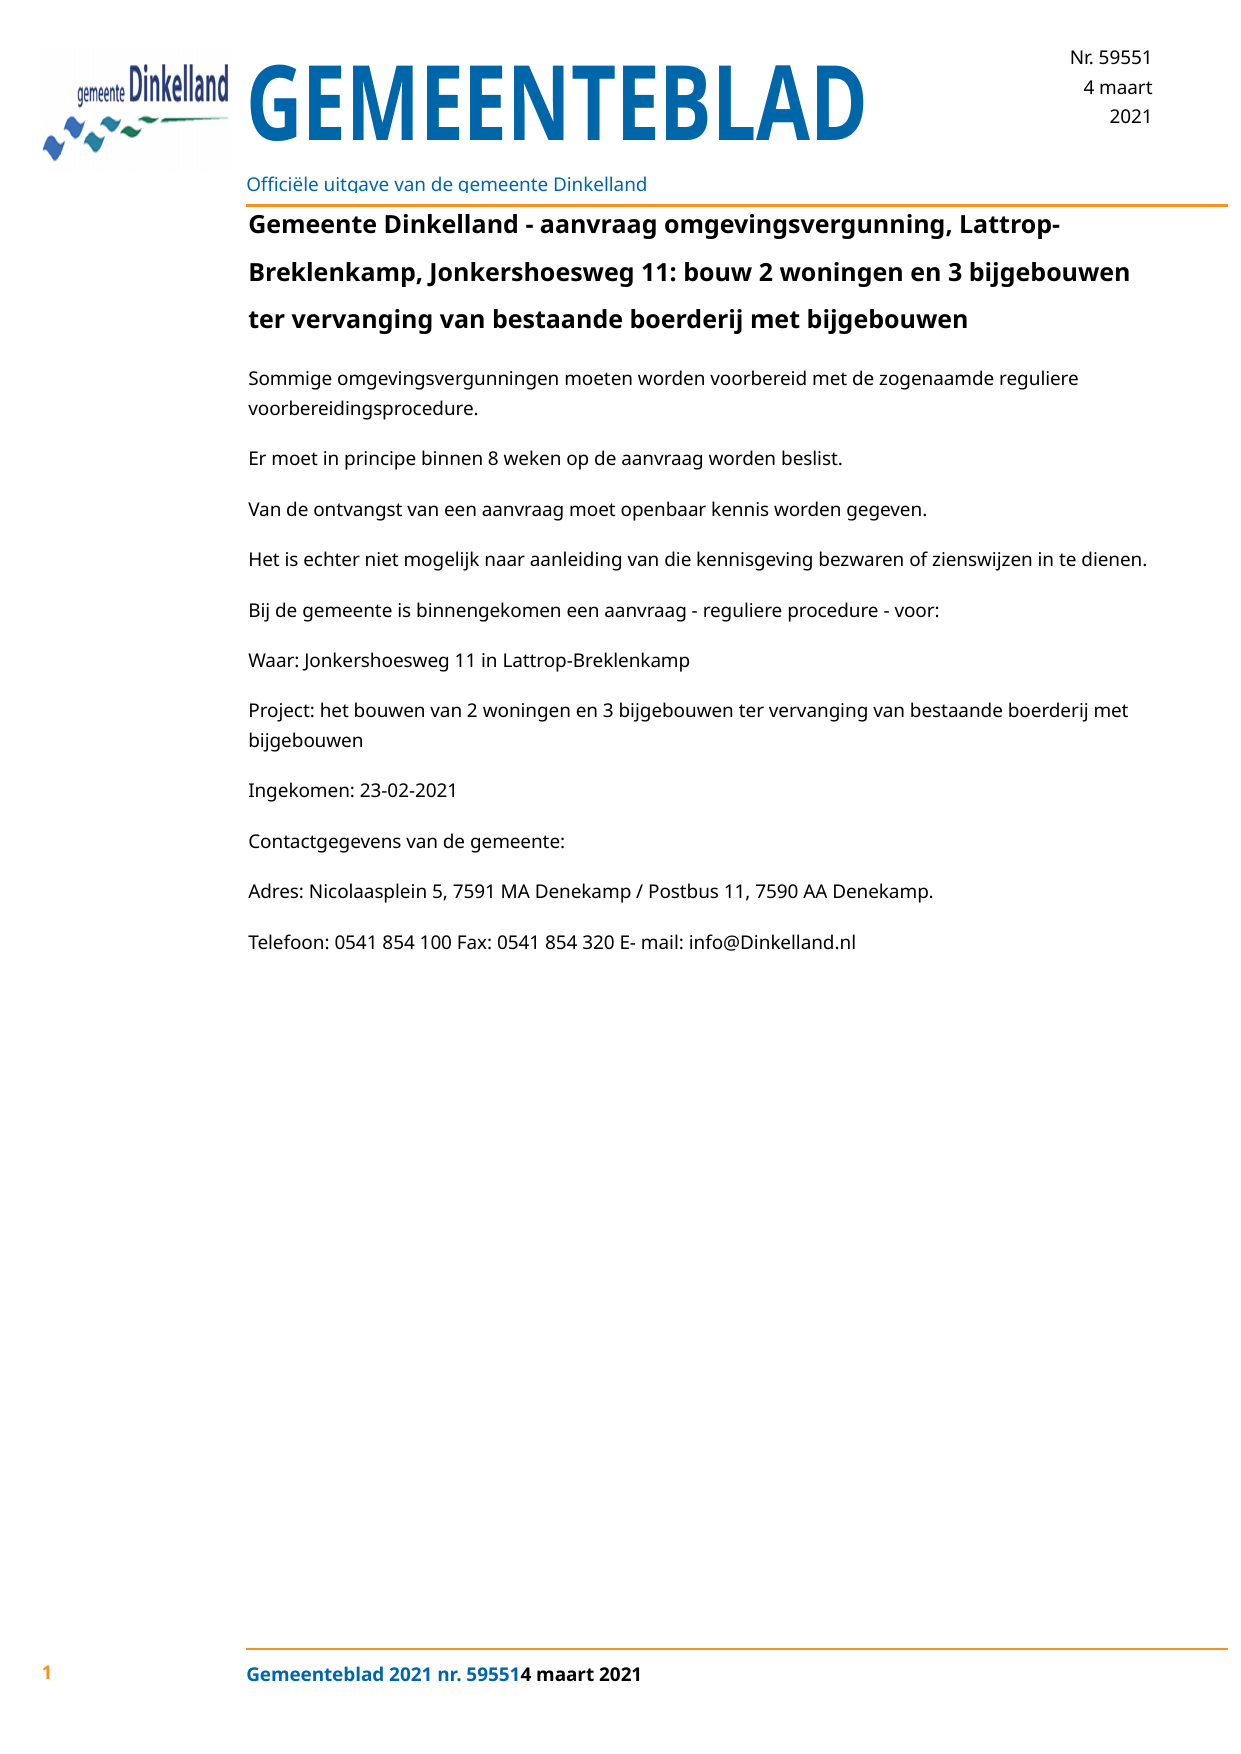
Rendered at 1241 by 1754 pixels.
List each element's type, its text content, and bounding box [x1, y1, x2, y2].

picture [41, 47, 231, 172]
text Project: het bouwen van 2 woningen en 3 bijgebouwen ter vervanging van bestaande boerderij met bijgebouwen [248, 698, 1152, 753]
text Waar: Jonkershoesweg 11 in Lattrop-Breklenkamp [248, 647, 1152, 673]
text Contactgegevens van de gemeente: [248, 828, 1152, 854]
text Gemeente Dinkelland - aanvraag omgevingsvergunning, Lattrop-Breklenkamp, Jonkershoesweg 11: bouw 2 woningen en 3 bijgebouwen ter vervanging van bestaande boerderij met bijgebouwen [248, 207, 1152, 336]
text Er moet in principe binnen 8 weken op de aanvraag worden beslist. [248, 446, 1152, 471]
text Adres: Nicolaasplein 5, 7591 MA Denekamp / Postbus 11, 7590 AA Denekamp. [248, 878, 1152, 904]
text Telefoon: 0541 854 100 Fax: 0541 854 320 E- mail: info@Dinkelland.nl [248, 929, 1152, 954]
text Bij de gemeente is binnengekomen een aanvraag - reguliere procedure - voor: [248, 597, 1152, 622]
text Sommige omgevingsvergunningen moeten worden voorbereid met de zogenaamde reguliere voorbereidingsprocedure. [248, 366, 1152, 421]
text Van de ontvangst van een aanvraag moet openbaar kennis worden gegeven. [248, 496, 1152, 522]
text Ingekomen: 23-02-2021 [248, 778, 1152, 803]
text Het is echter niet mogelijk naar aanleiding van die kennisgeving bezwaren of zienswijzen in te dienen. [248, 546, 1152, 572]
